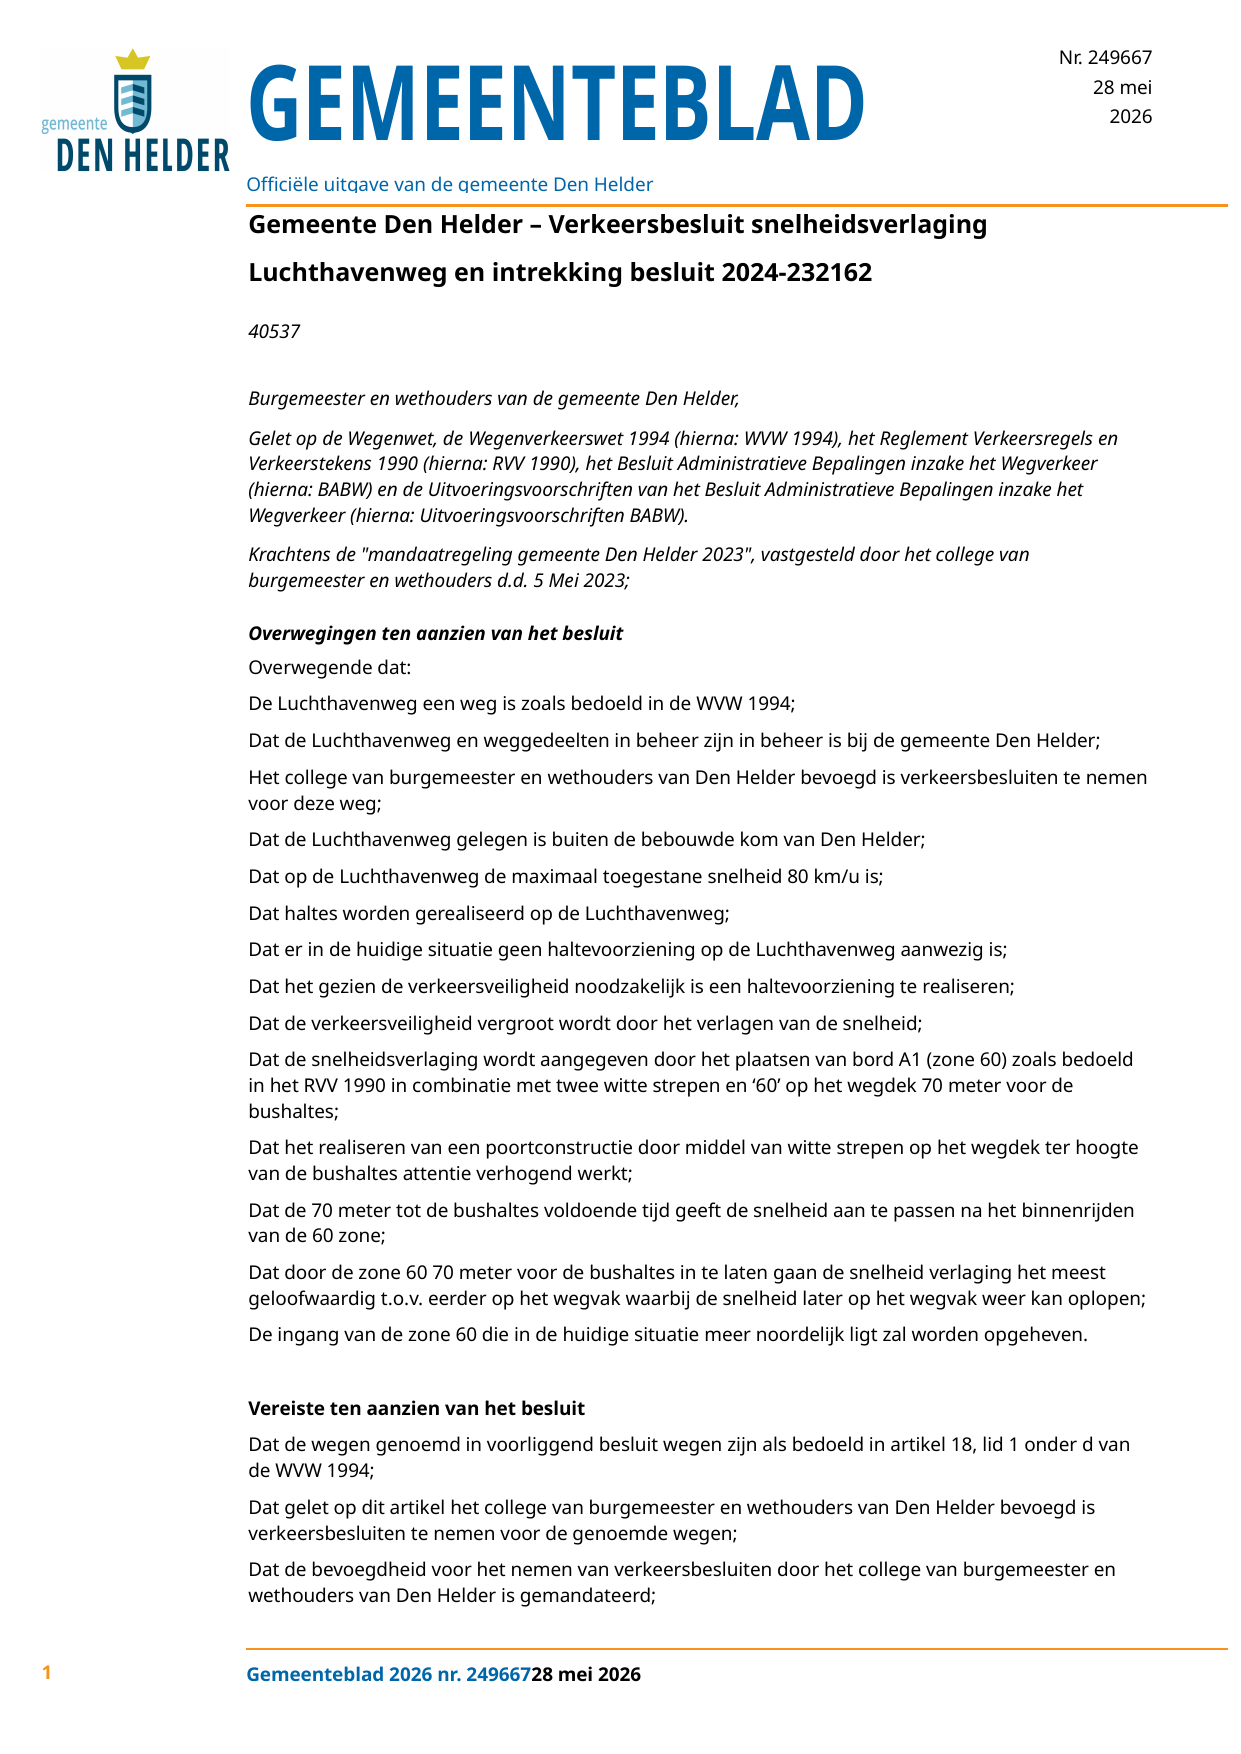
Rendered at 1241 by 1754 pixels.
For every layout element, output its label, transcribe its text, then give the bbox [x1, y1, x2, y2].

text Dat de Luchthavenweg gelegen is buiten de bebouwde kom van Den Helder; [248, 826, 1152, 852]
text Dat door de zone 60 70 meter voor de bushaltes in te laten gaan de snelheid verlaging het meest geloofwaardig t.o.v. eerder op het wegvak waarbij de snelheid later op het wegvak weer kan oplopen; [248, 1259, 1152, 1311]
text Het college van burgemeester en wethouders van Den Helder bevoegd is verkeersbesluiten te nemen voor deze weg; [248, 764, 1152, 815]
text Dat de verkeersveiligheid vergroot wordt door het verlagen van de snelheid; [248, 1010, 1152, 1035]
text 40537 [248, 318, 1152, 344]
text Gelet op de Wegenwet, de Wegenverkeerswet 1994 (hierna: WVW 1994), het Reglement Verkeersregels en Verkeerstekens 1990 (hierna: RVV 1990), het Besluit Administratieve Bepalingen inzake het Wegverkeer (hierna: BABW) en de Uitvoeringsvoorschriften van het Besluit Administratieve Bepalingen inzake het Wegverkeer (hierna: Uitvoeringsvoorschriften BABW). [248, 425, 1152, 528]
text Dat de Luchthavenweg en weggedeelten in beheer zijn in beheer is bij de gemeente Den Helder; [248, 727, 1152, 753]
text Dat haltes worden gerealiseerd op de Luchthavenweg; [248, 900, 1152, 925]
picture [63, 144, 68, 165]
text Dat er in de huidige situatie geen haltevoorziening op de Luchthavenweg aanwezig is; [248, 936, 1152, 962]
text Dat het realiseren van een poortconstructie door middel van witte strepen op het wegdek ter hoogte van de bushaltes attentie verhogend werkt; [248, 1134, 1152, 1186]
text Dat op de Luchthavenweg de maximaal toegestane snelheid 80 km/u is; [248, 863, 1152, 889]
text Krachtens de "mandaatregeling gemeente Den Helder 2023", vastgesteld door het college van burgemeester en wethouders d.d. 5 Mei 2023; [248, 541, 1152, 593]
text Overwegende dat: [248, 654, 1152, 680]
text De ingang van de zone 60 die in de huidige situatie meer noordelijk ligt zal worden opgeheven. [248, 1322, 1152, 1347]
picture [220, 160, 224, 172]
text Dat de 70 meter tot de bushaltes voldoende tijd geeft de snelheid aan te passen na het binnenrijden van de 60 zone; [248, 1197, 1152, 1248]
picture [130, 157, 135, 172]
picture [100, 154, 106, 172]
text Dat de wegen genoemd in voorliggend besluit wegen zijn als bedoeld in artikel 18, lid 1 onder d van de WVW 1994; [248, 1432, 1152, 1483]
picture [182, 144, 187, 165]
text Vereiste ten aanzien van het besluit [248, 1395, 1152, 1421]
text Dat gelet op dit artikel het college van burgemeester en wethouders van Den Helder bevoegd is verkeersbesluiten te nemen voor de genoemde wegen; [248, 1494, 1152, 1546]
text Dat het gezien de verkeersveiligheid noodzakelijk is een haltevoorziening te realiseren; [248, 973, 1152, 999]
text Overwegingen ten aanzien van het besluit [248, 620, 1152, 646]
text De Luchthavenweg een weg is zoals bedoeld in de WVW 1994; [248, 691, 1152, 716]
text Dat de snelheidsverlaging wordt aangegeven door het plaatsen van bord A1 (zone 60) zoals bedoeld in het RVV 1990 in combinatie met twee witte strepen en ‘60’ op het wegdek 70 meter voor de bushaltes; [248, 1046, 1152, 1123]
text Gemeente Den Helder – Verkeersbesluit snelheidsverlaging Luchthavenweg en intrekking besluit 2024-232162 [248, 207, 1152, 288]
picture [41, 47, 231, 172]
text Burgemeester en wethouders van de gemeente Den Helder, [248, 386, 1152, 411]
text Dat de bevoegdheid voor het nemen van verkeersbesluiten door het college van burgemeester en wethouders van Den Helder is gemandateerd; [248, 1556, 1152, 1608]
